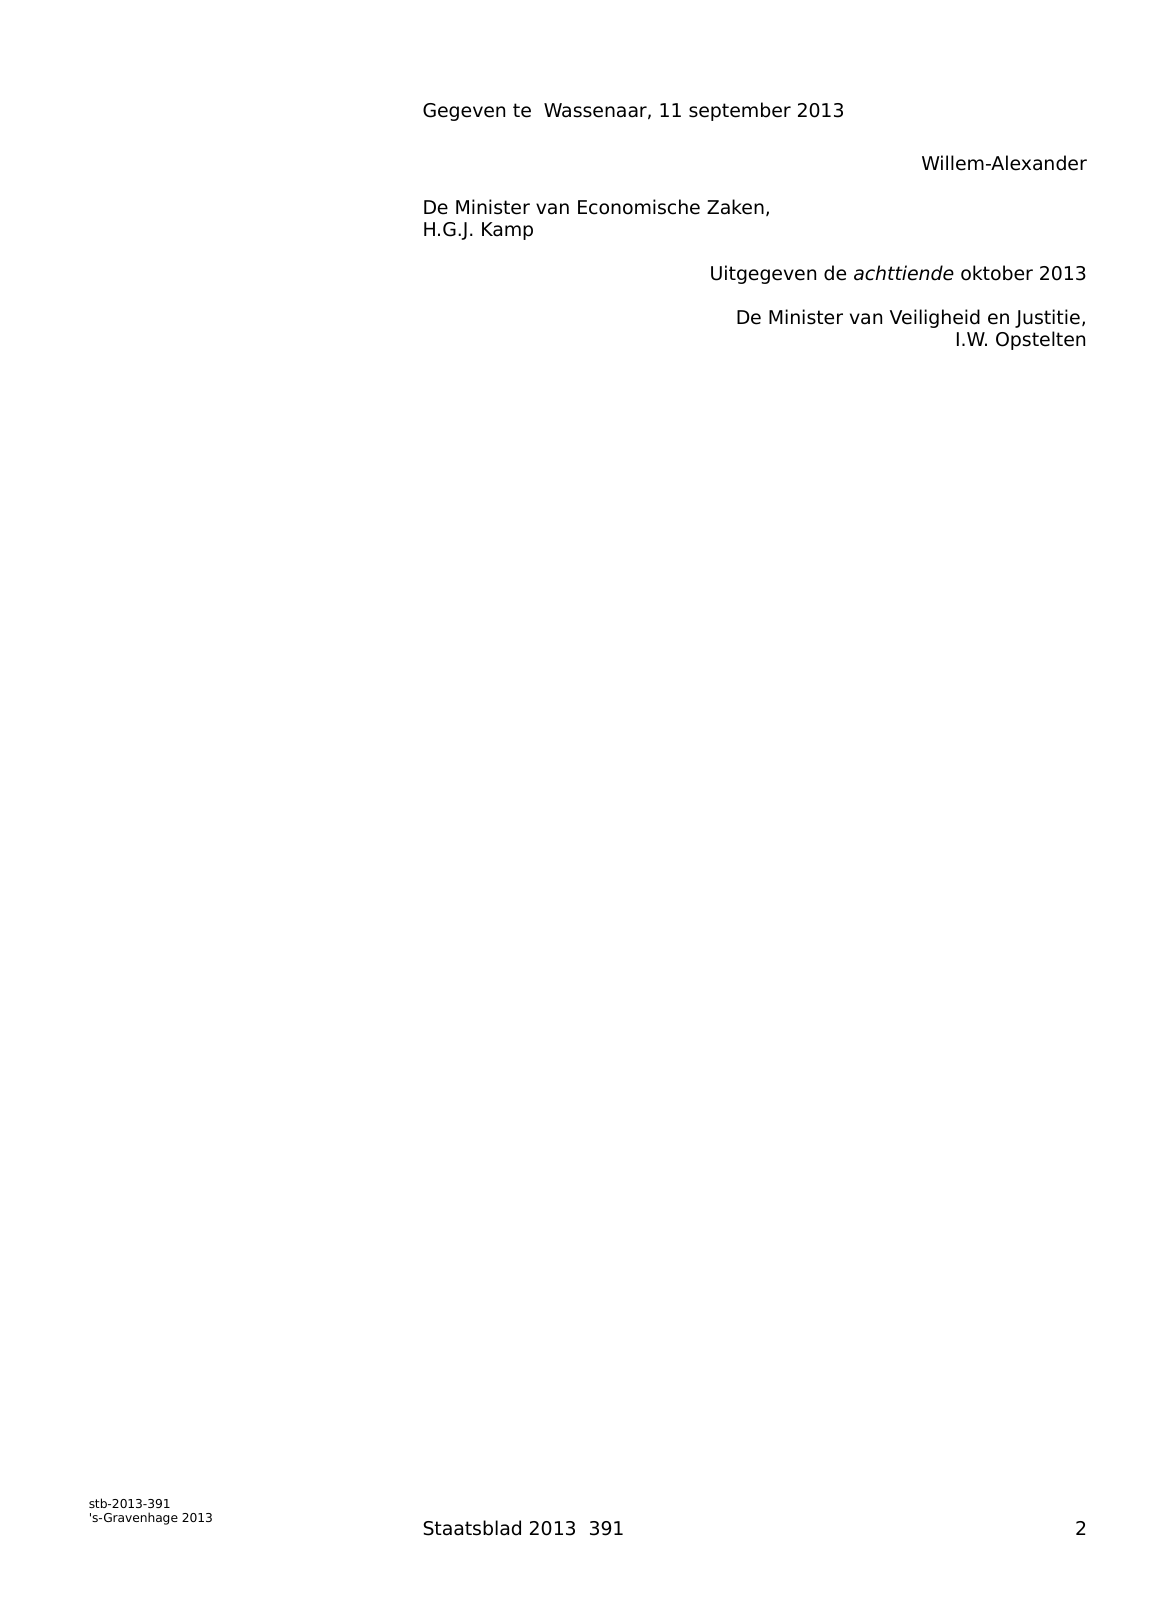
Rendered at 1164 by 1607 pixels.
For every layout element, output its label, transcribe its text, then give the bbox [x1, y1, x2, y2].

text Uitgegeven de achttiende oktober 2013 [422, 263, 1087, 285]
text Willem-Alexander [422, 152, 1087, 174]
text 's-Gravenhage 2013 [88, 1511, 323, 1525]
text stb-2013-391 [88, 1497, 323, 1511]
text Gegeven te Wassenaar, 11 september 2013 [422, 100, 1087, 122]
text De Minister van Veiligheid en Justitie, I.W. Opstelten [422, 307, 1087, 351]
text De Minister van Economische Zaken, H.G.J. Kamp [422, 197, 1087, 241]
